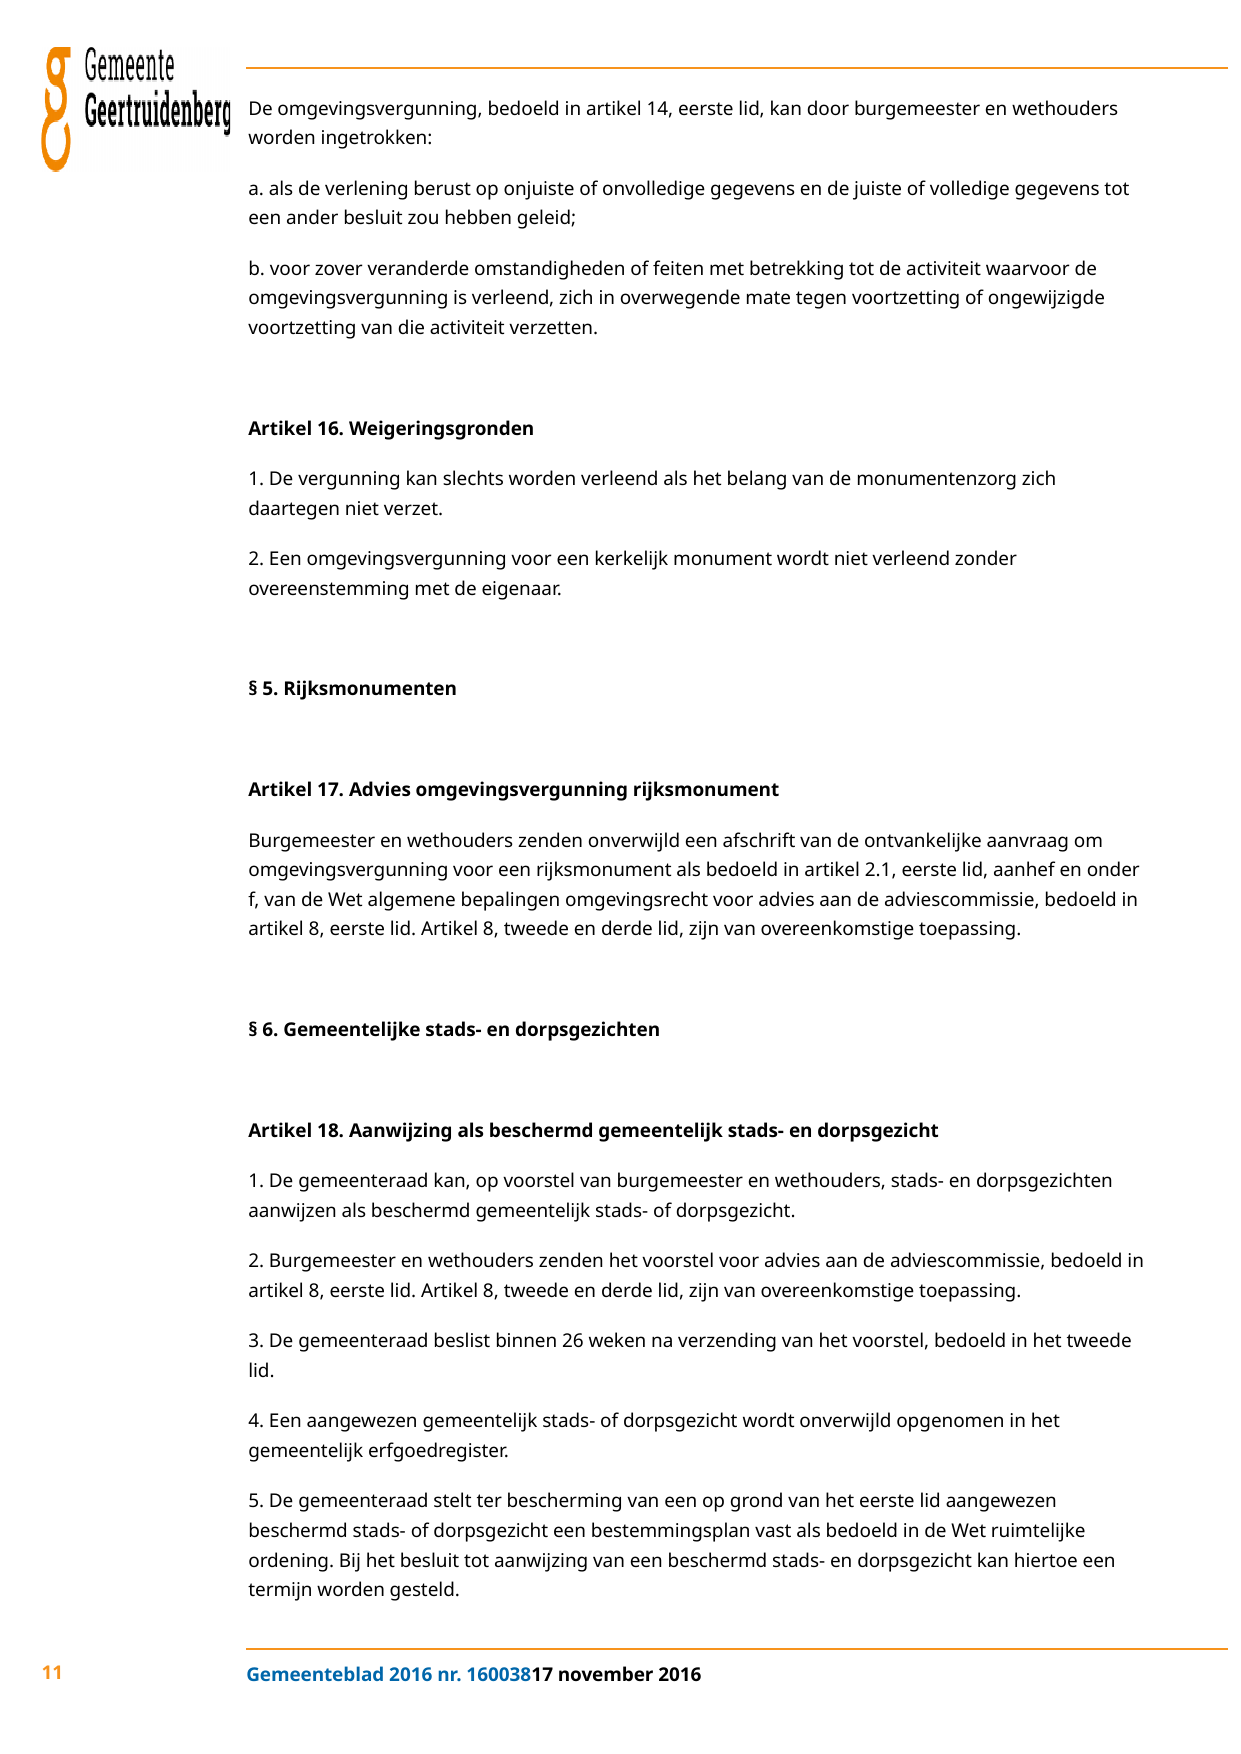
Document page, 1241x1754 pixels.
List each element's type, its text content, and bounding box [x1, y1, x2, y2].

text 2. Een omgevingsvergunning voor een kerkelijk monument wordt niet verleend zonder overeenstemming met de eigenaar. [248, 545, 1152, 601]
text Artikel 17. Advies omgevingsvergunning rijksmonument [248, 776, 1152, 802]
text 5. De gemeenteraad stelt ter bescherming van een op grond van het eerste lid aangewezen beschermd stads- of dorpsgezicht een bestemmingsplan vast als bedoeld in de Wet ruimtelijke ordening. Bij het besluit tot aanwijzing van een beschermd stads- en dorpsgezicht kan hiertoe een termijn worden gesteld. [248, 1488, 1152, 1602]
text § 5. Rijksmonumenten [248, 676, 1152, 701]
text 1. De vergunning kan slechts worden verleend als het belang van de monumentenzorg zich daartegen niet verzet. [248, 465, 1152, 521]
text Artikel 18. Aanwijzing als beschermd gemeentelijk stads- en dorpsgezicht [248, 1117, 1152, 1143]
text a. als de verlening berust op onjuiste of onvolledige gegevens en de juiste of volledige gegevens tot een ander besluit zou hebben geleid; [248, 175, 1152, 230]
text 1. De gemeenteraad kan, op voorstel van burgemeester en wethouders, stads- en dorpsgezichten aanwijzen als beschermd gemeentelijk stads- of dorpsgezicht. [248, 1168, 1152, 1223]
text 3. De gemeenteraad beslist binnen 26 weken na verzending van het voorstel, bedoeld in het tweede lid. [248, 1328, 1152, 1383]
text 2. Burgemeester en wethouders zenden het voorstel voor advies aan de adviescommissie, bedoeld in artikel 8, eerste lid. Artikel 8, tweede en derde lid, zijn van overeenkomstige toepassing. [248, 1248, 1152, 1303]
text § 6. Gemeentelijke stads- en dorpsgezichten [248, 1016, 1152, 1042]
text Burgemeester en wethouders zenden onverwijld een afschrift van de ontvankelijke aanvraag om omgevingsvergunning voor een rijksmonument als bedoeld in artikel 2.1, eerste lid, aanhef en onder f, van de Wet algemene bepalingen omgevingsrecht voor advies aan de adviescommissie, bedoeld in artikel 8, eerste lid. Artikel 8, tweede en derde lid, zijn van overeenkomstige toepassing. [248, 827, 1152, 941]
text De omgevingsvergunning, bedoeld in artikel 14, eerste lid, kan door burgemeester en wethouders worden ingetrokken: [248, 95, 1152, 150]
picture [41, 47, 231, 172]
text 4. Een aangewezen gemeentelijk stads- of dorpsgezicht wordt onverwijld opgenomen in het gemeentelijk erfgoedregister. [248, 1408, 1152, 1463]
text b. voor zover veranderde omstandigheden of feiten met betrekking tot de activiteit waarvoor de omgevingsvergunning is verleend, zich in overwegende mate tegen voortzetting of ongewijzigde voortzetting van die activiteit verzetten. [248, 255, 1152, 340]
text Artikel 16. Weigeringsgronden [248, 415, 1152, 441]
